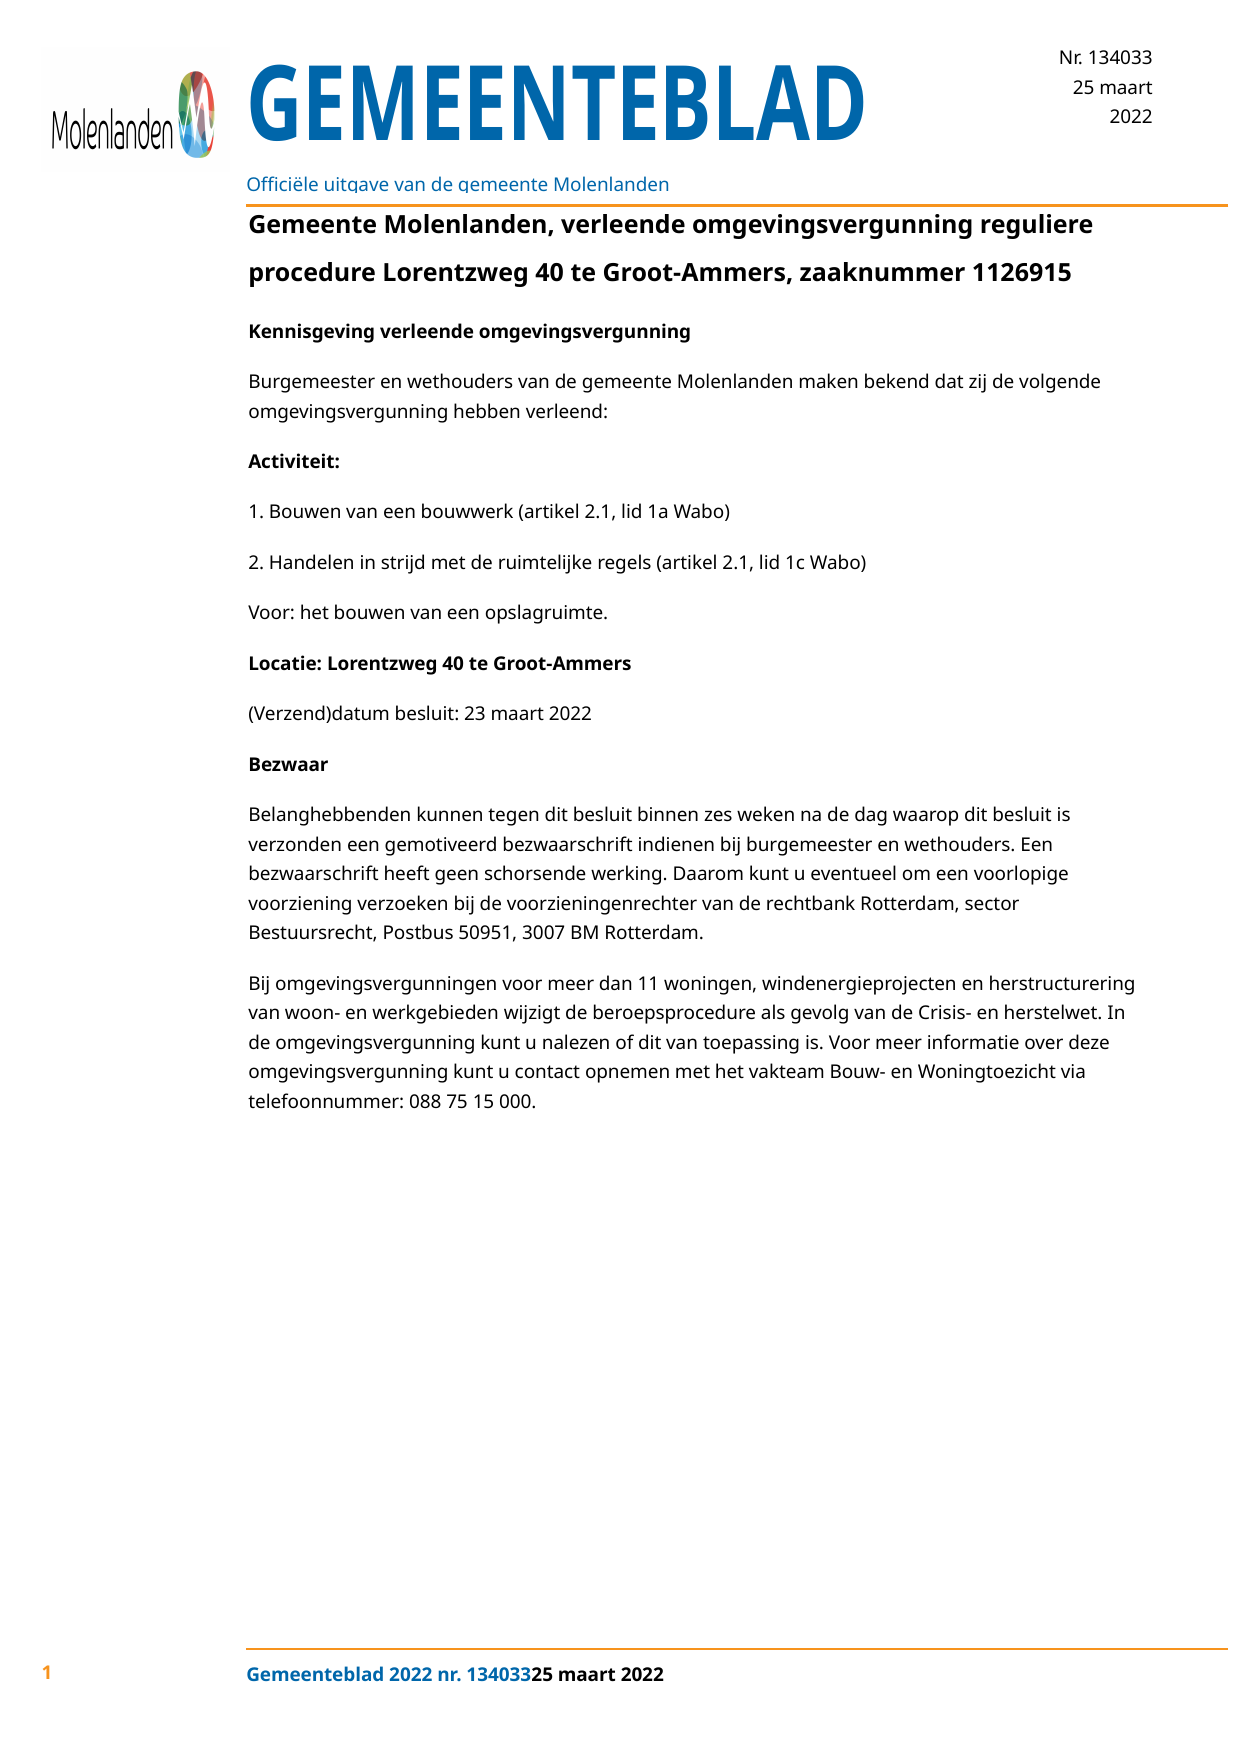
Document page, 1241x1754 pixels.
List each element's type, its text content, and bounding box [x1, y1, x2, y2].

text Activiteit: [248, 448, 1152, 474]
text 1. Bouwen van een bouwwerk (artikel 2.1, lid 1a Wabo) [248, 499, 1152, 524]
text (Verzend)datum besluit: 23 maart 2022 [248, 700, 1152, 726]
text Kennisgeving verleende omgevingsvergunning [248, 318, 1152, 344]
text Bezwaar [248, 751, 1152, 777]
text Voor: het bouwen van een opslagruimte. [248, 599, 1152, 625]
text Burgemeester en wethouders van de gemeente Molenlanden maken bekend dat zij de volgende omgevingsvergunning hebben verleend: [248, 368, 1152, 424]
text Locatie: Lorentzweg 40 te Groot-Ammers [248, 650, 1152, 676]
text Bij omgevingsvergunningen voor meer dan 11 woningen, windenergieprojecten en herstructurering van woon- en werkgebieden wijzigt de beroepsprocedure als gevolg van de Crisis- en herstelwet. In de omgevingsvergunning kunt u nalezen of dit van toepassing is. Voor meer informatie over deze omgevingsvergunning kunt u contact opnemen met het vakteam Bouw- en Woningtoezicht via telefoonnummer: 088 75 15 000. [248, 970, 1152, 1114]
text 2. Handelen in strijd met de ruimtelijke regels (artikel 2.1, lid 1c Wabo) [248, 549, 1152, 575]
picture [41, 47, 231, 172]
text Gemeente Molenlanden, verleende omgevingsvergunning reguliere procedure Lorentzweg 40 te Groot-Ammers, zaaknummer 1126915 [248, 207, 1152, 288]
text Belanghebbenden kunnen tegen dit besluit binnen zes weken na de dag waarop dit besluit is verzonden een gemotiveerd bezwaarschrift indienen bij burgemeester en wethouders. Een bezwaarschrift heeft geen schorsende werking. Daarom kunt u eventueel om een voorlopige voorziening verzoeken bij de voorzieningenrechter van de rechtbank Rotterdam, sector Bestuursrecht, Postbus 50951, 3007 BM Rotterdam. [248, 801, 1152, 945]
